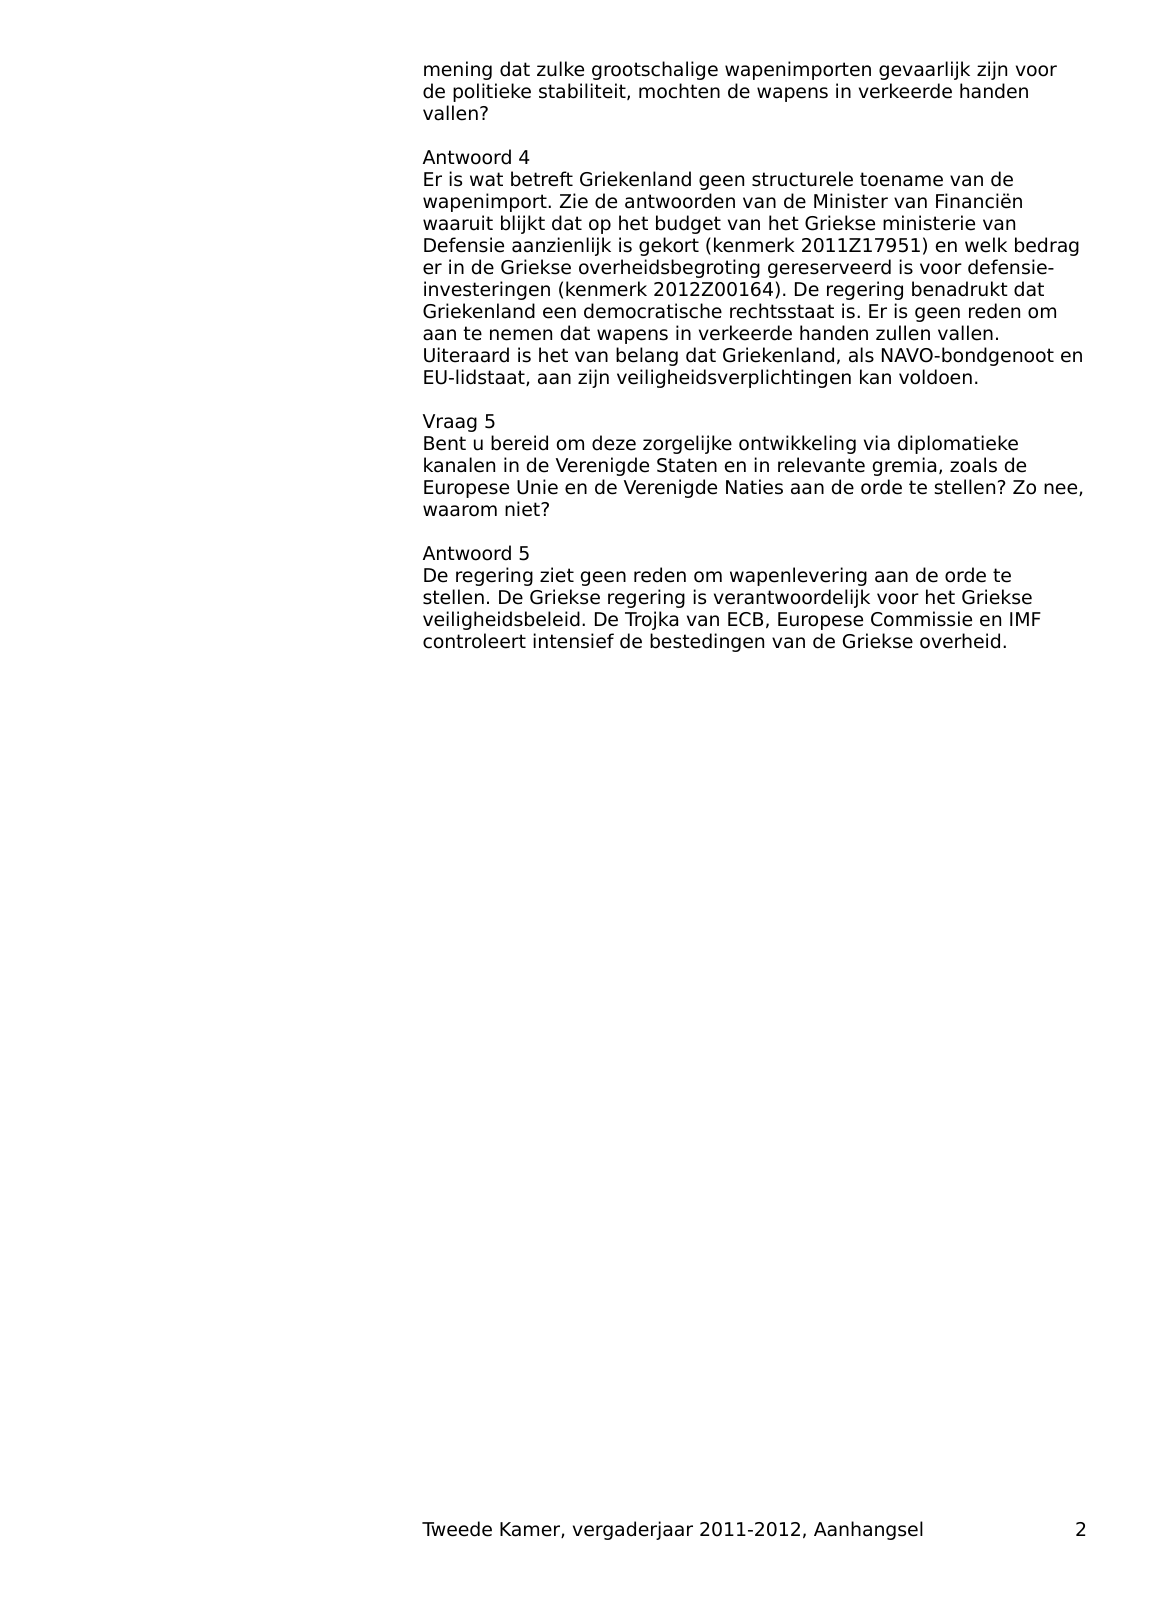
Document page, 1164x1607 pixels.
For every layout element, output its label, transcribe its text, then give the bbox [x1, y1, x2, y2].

text De regering ziet geen reden om wapenlevering aan de orde te stellen. De Griekse regering is verantwoordelijk voor het Griekse veiligheidsbeleid. De Trojka van ECB, Europese Commissie en IMF controleert intensief de bestedingen van de Griekse overheid. [422, 565, 1087, 653]
text Er is wat betreft Griekenland geen structurele toename van de wapenimport. Zie de antwoorden van de Minister van Financiën waaruit blijkt dat op het budget van het Griekse ministerie van Defensie aanzienlijk is gekort (kenmerk 2011Z17951) en welk bedrag er in de Griekse overheidsbegroting gereserveerd is voor defensie-investeringen (kenmerk 2012Z00164). De regering benadrukt dat Griekenland een democratische rechtsstaat is. Er is geen reden om aan te nemen dat wapens in verkeerde handen zullen vallen. Uiteraard is het van belang dat Griekenland, als NAVO-bondgenoot en EU-lidstaat, aan zijn veiligheidsverplichtingen kan voldoen. [422, 169, 1087, 389]
text Vraag 5 [422, 411, 1087, 433]
text Bent u bereid om deze zorgelijke ontwikkeling via diplomatieke kanalen in de Verenigde Staten en in relevante gremia, zoals de Europese Unie en de Verenigde Naties aan de orde te stellen? Zo nee, waarom niet? [422, 433, 1087, 521]
text Antwoord 4 [422, 147, 1087, 169]
text Antwoord 5 [422, 543, 1087, 565]
text mening dat zulke grootschalige wapenimporten gevaarlijk zijn voor de politieke stabiliteit, mochten de wapens in verkeerde handen vallen? [422, 59, 1087, 125]
